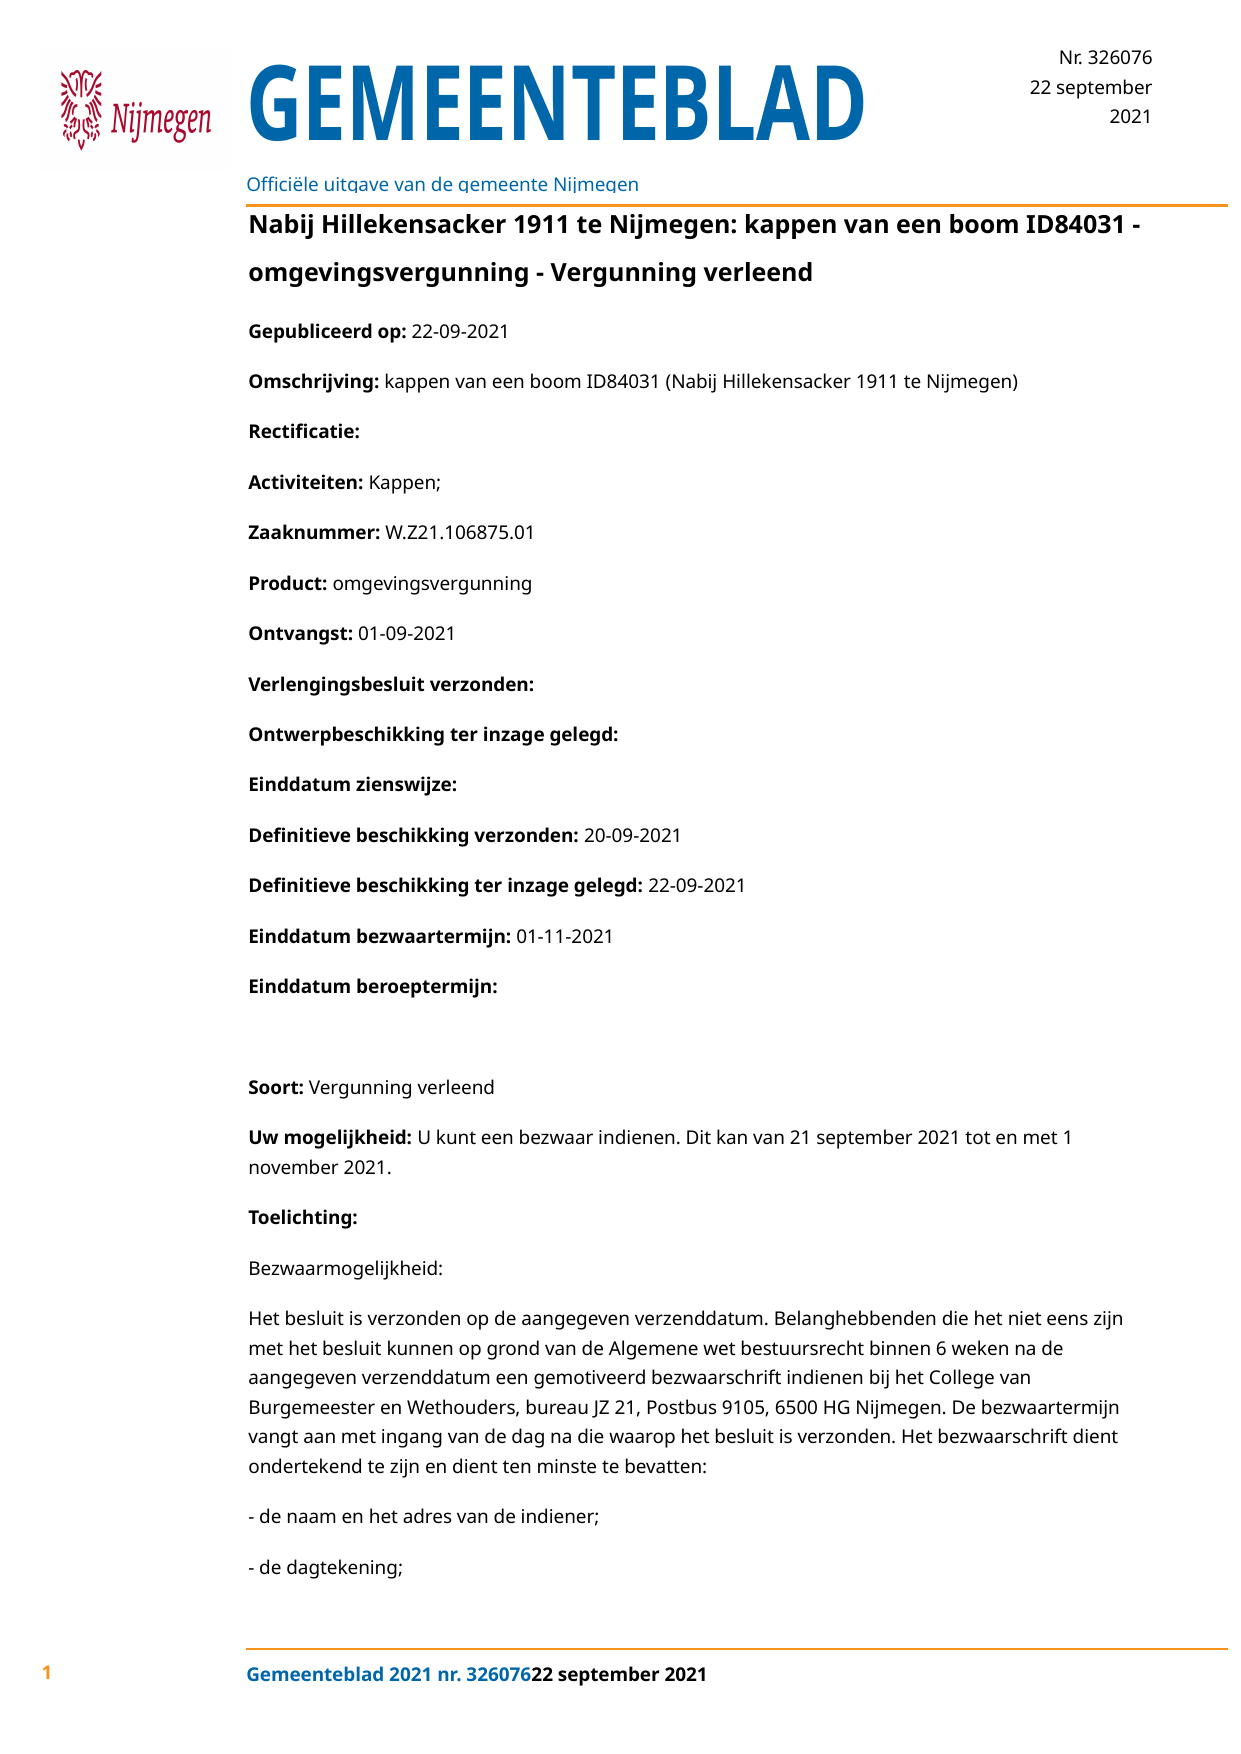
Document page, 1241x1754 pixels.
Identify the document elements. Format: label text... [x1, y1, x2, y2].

text Product: omgevingsvergunning [248, 570, 1152, 596]
text Definitieve beschikking ter inzage gelegd: 22-09-2021 [248, 872, 1152, 898]
text Definitieve beschikking verzonden: 20-09-2021 [248, 822, 1152, 848]
text - de dagtekening; [248, 1554, 1152, 1580]
text Soort: Vergunning verleend [248, 1074, 1152, 1100]
text Zaaknummer: W.Z21.106875.01 [248, 519, 1152, 545]
text Einddatum zienswijze: [248, 772, 1152, 797]
text Omschrijving: kappen van een boom ID84031 (Nabij Hillekensacker 1911 te Nijmegen) [248, 368, 1152, 394]
text Gepubliceerd op: 22-09-2021 [248, 318, 1152, 344]
text Het besluit is verzonden op de aangegeven verzenddatum. Belanghebbenden die het niet eens zijn met het besluit kunnen op grond van de Algemene wet bestuursrecht binnen 6 weken na de aangegeven verzenddatum een gemotiveerd bezwaarschrift indienen bij het College van Burgemeester en Wethouders, bureau JZ 21, Postbus 9105, 6500 HG Nijmegen. De bezwaartermijn vangt aan met ingang van de dag na die waarop het besluit is verzonden. Het bezwaarschrift dient ondertekend te zijn en dient ten minste te bevatten: [248, 1305, 1152, 1479]
text Einddatum beroeptermijn: [248, 973, 1152, 999]
text Bezwaarmogelijkheid: [248, 1255, 1152, 1281]
text Ontvangst: 01-09-2021 [248, 620, 1152, 646]
text - de naam en het adres van de indiener; [248, 1504, 1152, 1529]
text Nabij Hillekensacker 1911 te Nijmegen: kappen van een boom ID84031 - omgevingsvergunning - Vergunning verleend [248, 207, 1152, 288]
text Rectificatie: [248, 419, 1152, 444]
text Toelichting: [248, 1204, 1152, 1230]
text Uw mogelijkheid: U kunt een bezwaar indienen. Dit kan van 21 september 2021 tot en met 1 november 2021. [248, 1124, 1152, 1180]
text Einddatum bezwaartermijn: 01-11-2021 [248, 923, 1152, 949]
text Activiteiten: Kappen; [248, 469, 1152, 495]
text Verlengingsbesluit verzonden: [248, 671, 1152, 697]
picture [41, 47, 231, 172]
text Ontwerpbeschikking ter inzage gelegd: [248, 721, 1152, 747]
